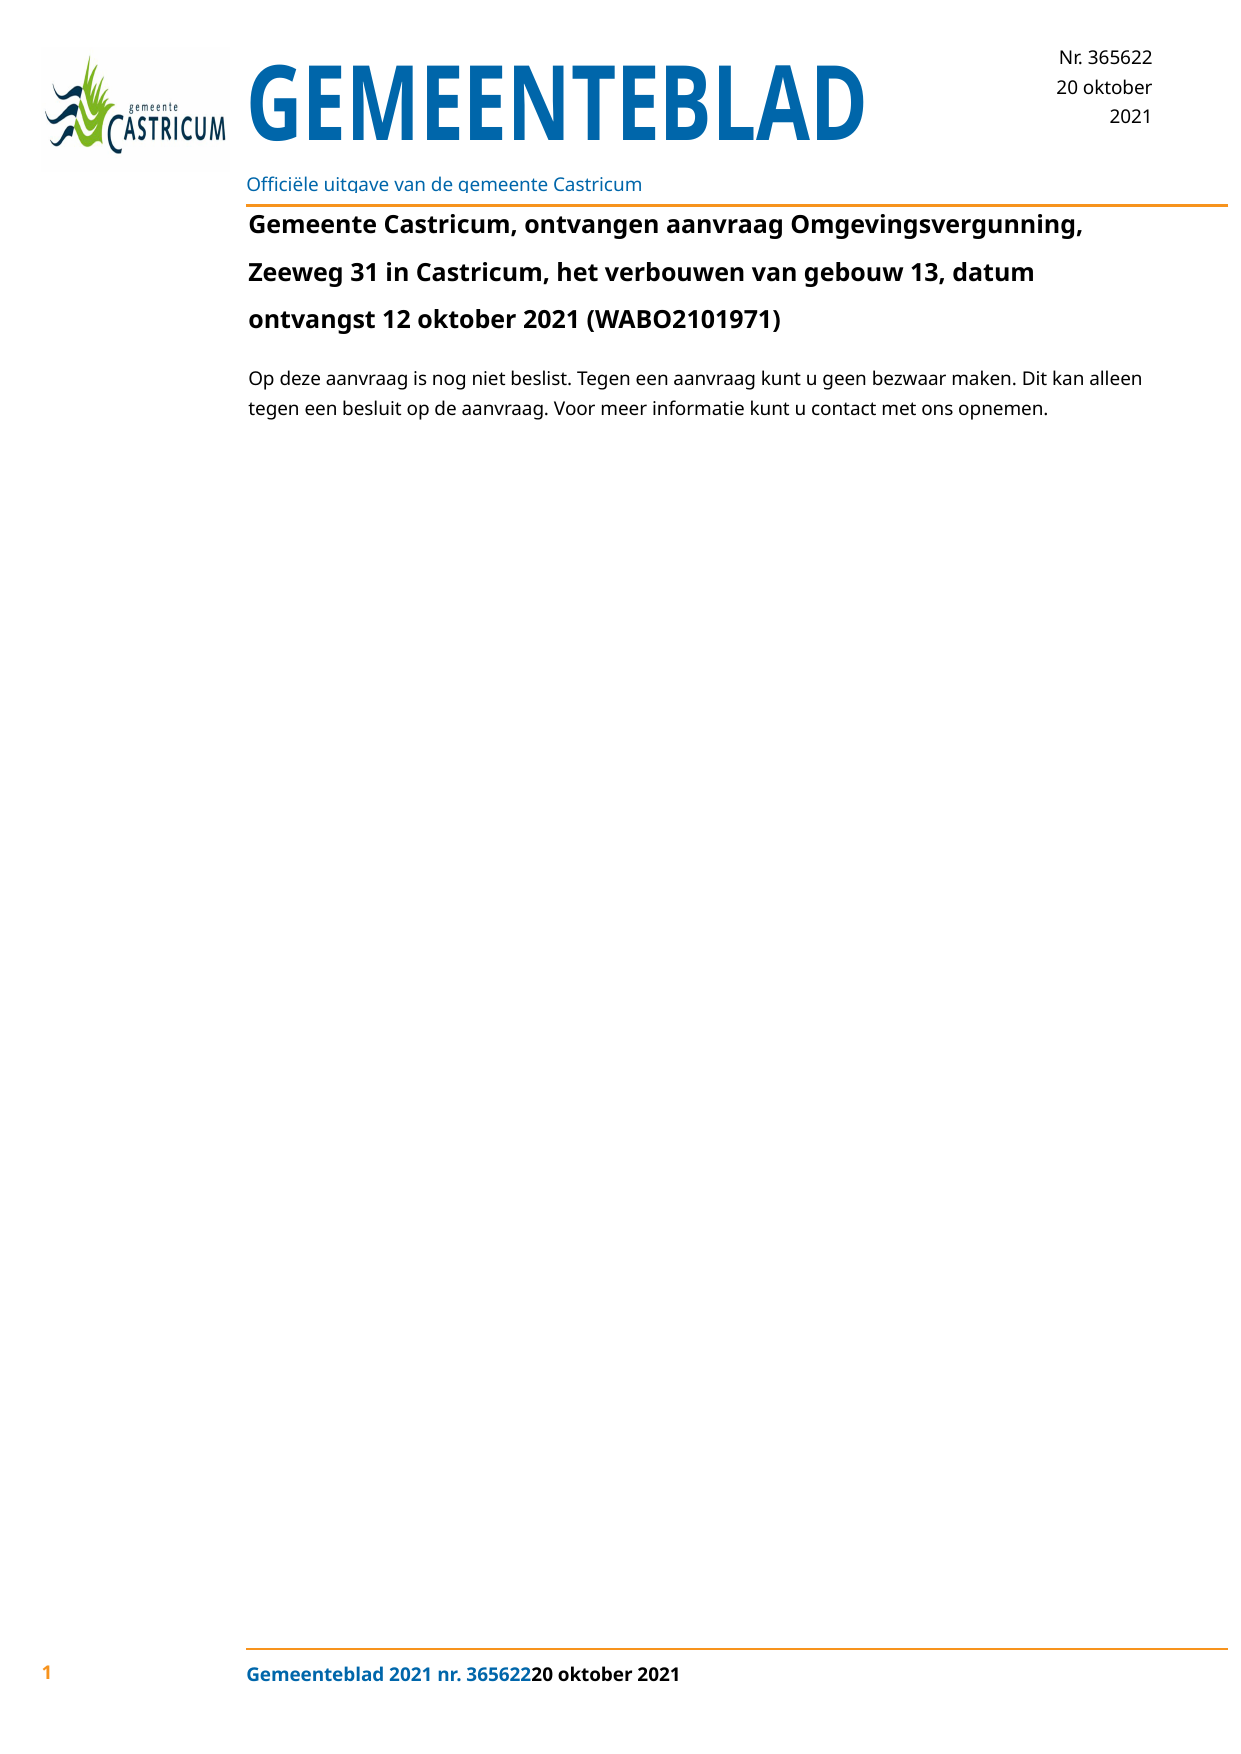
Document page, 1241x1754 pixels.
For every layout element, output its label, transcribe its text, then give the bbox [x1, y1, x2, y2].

text Op deze aanvraag is nog niet beslist. Tegen een aanvraag kunt u geen bezwaar maken. Dit kan alleen tegen een besluit op de aanvraag. Voor meer informatie kunt u contact met ons opnemen. [248, 366, 1152, 421]
text Gemeente Castricum, ontvangen aanvraag Omgevingsvergunning, Zeeweg 31 in Castricum, het verbouwen van gebouw 13, datum ontvangst 12 oktober 2021 (WABO2101971) [248, 207, 1152, 336]
picture [41, 47, 231, 172]
